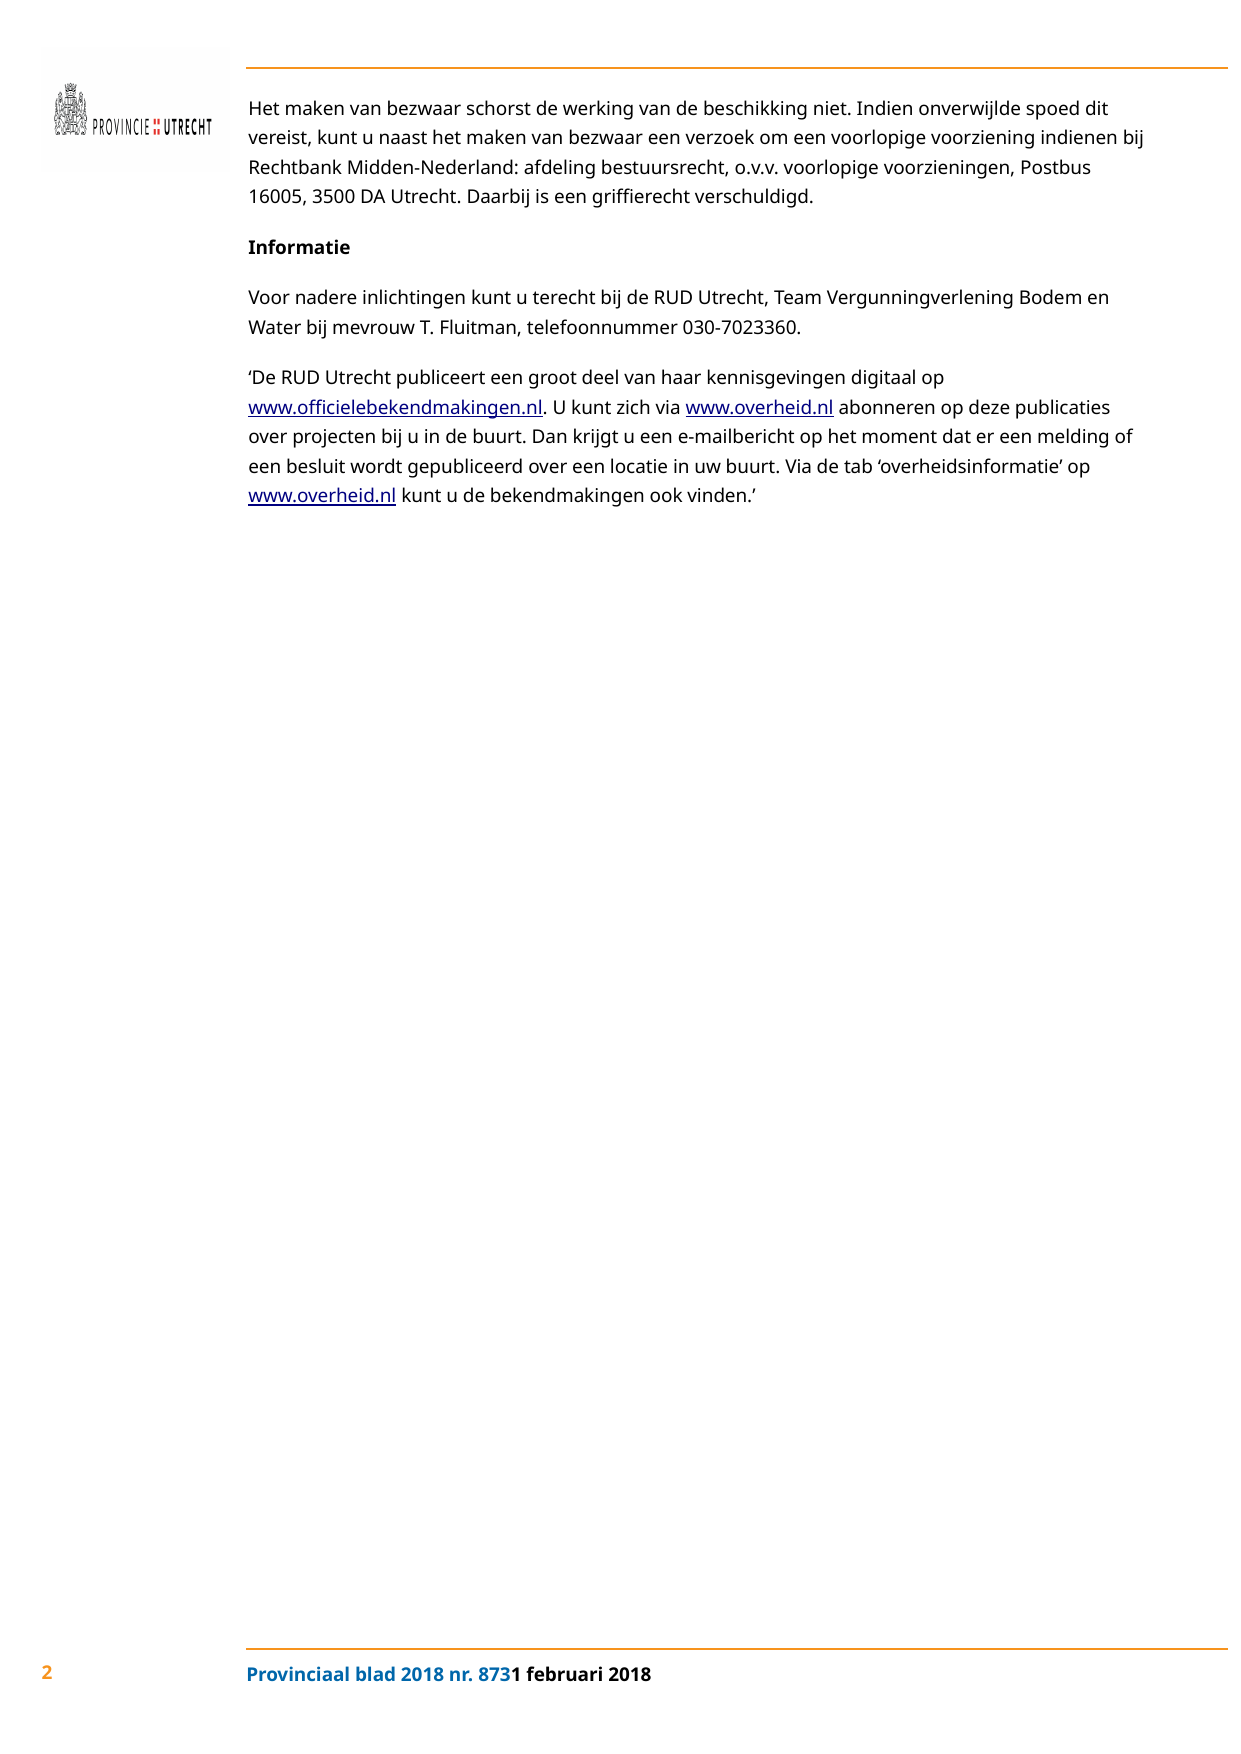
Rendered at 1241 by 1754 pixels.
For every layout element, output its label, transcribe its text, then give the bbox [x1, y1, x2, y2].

picture [41, 47, 231, 172]
text Informatie [248, 234, 1152, 260]
text Het maken van bezwaar schorst de werking van de beschikking niet. Indien onverwijlde spoed dit vereist, kunt u naast het maken van bezwaar een verzoek om een voorlopige voorziening indienen bij Rechtbank Midden-Nederland: afdeling bestuursrecht, o.v.v. voorlopige voorzieningen, Postbus 16005, 3500 DA Utrecht. Daarbij is een griffierecht verschuldigd. [248, 95, 1152, 209]
text ‘De RUD Utrecht publiceert een groot deel van haar kennisgevingen digitaal op www.officielebekendmakingen.nl. U kunt zich via www.overheid.nl abonneren op deze publicaties over projecten bij u in de buurt. Dan krijgt u een e-mailbericht op het moment dat er een melding of een besluit wordt gepubliceerd over een locatie in uw buurt. Via de tab ‘overheidsinformatie’ op www.overheid.nl kunt u de bekendmakingen ook vinden.’ [248, 364, 1152, 508]
text Voor nadere inlichtingen kunt u terecht bij de RUD Utrecht, Team Vergunningverlening Bodem en Water bij mevrouw T. Fluitman, telefoonnummer 030-7023360. [248, 284, 1152, 340]
